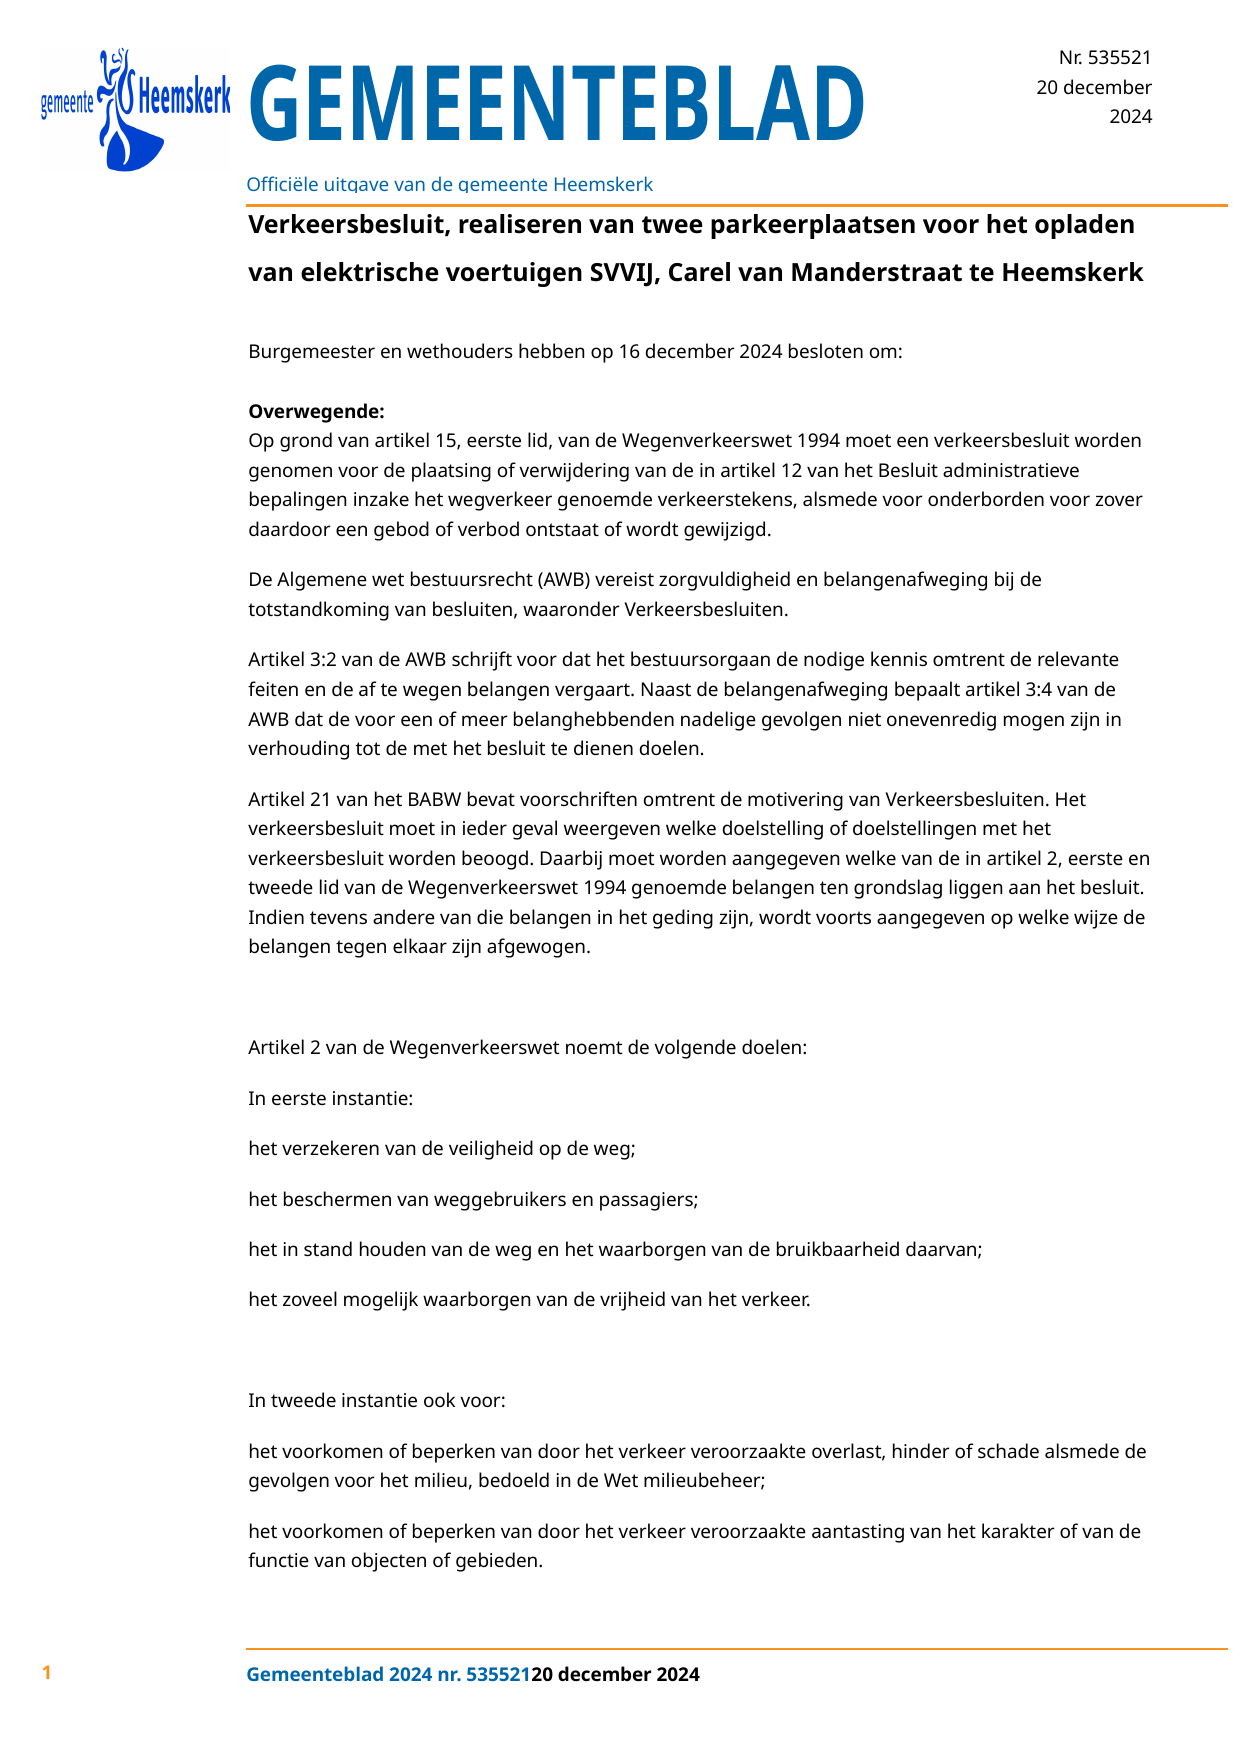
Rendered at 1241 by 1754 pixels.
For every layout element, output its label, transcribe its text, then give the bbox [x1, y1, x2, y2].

text In tweede instantie ook voor: [248, 1387, 1152, 1413]
text Artikel 2 van de Wegenverkeerswet noemt de volgende doelen: [248, 1034, 1152, 1060]
text Artikel 3:2 van de AWB schrijft voor dat het bestuursorgaan de nodige kennis omtrent de relevante feiten en de af te wegen belangen vergaart. Naast de belangenafweging bepaalt artikel 3:4 van de AWB dat de voor een of meer belanghebbenden nadelige gevolgen niet onevenredig mogen zijn in verhouding tot de met het besluit te dienen doelen. [248, 647, 1152, 761]
text In eerste instantie: [248, 1085, 1152, 1111]
text Op grond van artikel 15, eerste lid, van de Wegenverkeerswet 1994 moet een verkeersbesluit worden genomen voor de plaatsing of verwijdering van de in artikel 12 van het Besluit administratieve bepalingen inzake het wegverkeer genoemde verkeerstekens, alsmede voor onderborden voor zover daardoor een gebod of verbod ontstaat of wordt gewijzigd. [248, 427, 1152, 542]
text het voorkomen of beperken van door het verkeer veroorzaakte overlast, hinder of schade alsmede de gevolgen voor het milieu, bedoeld in de Wet milieubeheer; [248, 1438, 1152, 1493]
text Verkeersbesluit, realiseren van twee parkeerplaatsen voor het opladen van elektrische voertuigen SVVIJ, Carel van Manderstraat te Heemskerk [248, 207, 1152, 288]
text het verzekeren van de veiligheid op de weg; [248, 1135, 1152, 1161]
picture [41, 47, 231, 172]
text Overwegende: [248, 398, 1152, 423]
text Burgemeester en wethouders hebben op 16 december 2024 besloten om: [248, 339, 1152, 364]
text het zoveel mogelijk waarborgen van de vrijheid van het verkeer. [248, 1287, 1152, 1312]
text het voorkomen of beperken van door het verkeer veroorzaakte aantasting van het karakter of van de functie van objecten of gebieden. [248, 1518, 1152, 1573]
text het in stand houden van de weg en het waarborgen van de bruikbaarheid daarvan; [248, 1236, 1152, 1262]
text het beschermen van weggebruikers en passagiers; [248, 1186, 1152, 1211]
text De Algemene wet bestuursrecht (AWB) vereist zorgvuldigheid en belangenafweging bij de totstandkoming van besluiten, waaronder Verkeersbesluiten. [248, 567, 1152, 622]
text Artikel 21 van het BABW bevat voorschriften omtrent de motivering van Verkeersbesluiten. Het verkeersbesluit moet in ieder geval weergeven welke doelstelling of doelstellingen met het verkeersbesluit worden beoogd. Daarbij moet worden aangegeven welke van de in artikel 2, eerste en tweede lid van de Wegenverkeerswet 1994 genoemde belangen ten grondslag liggen aan het besluit. Indien tevens andere van die belangen in het geding zijn, wordt voorts aangegeven op welke wijze de belangen tegen elkaar zijn afgewogen. [248, 786, 1152, 959]
